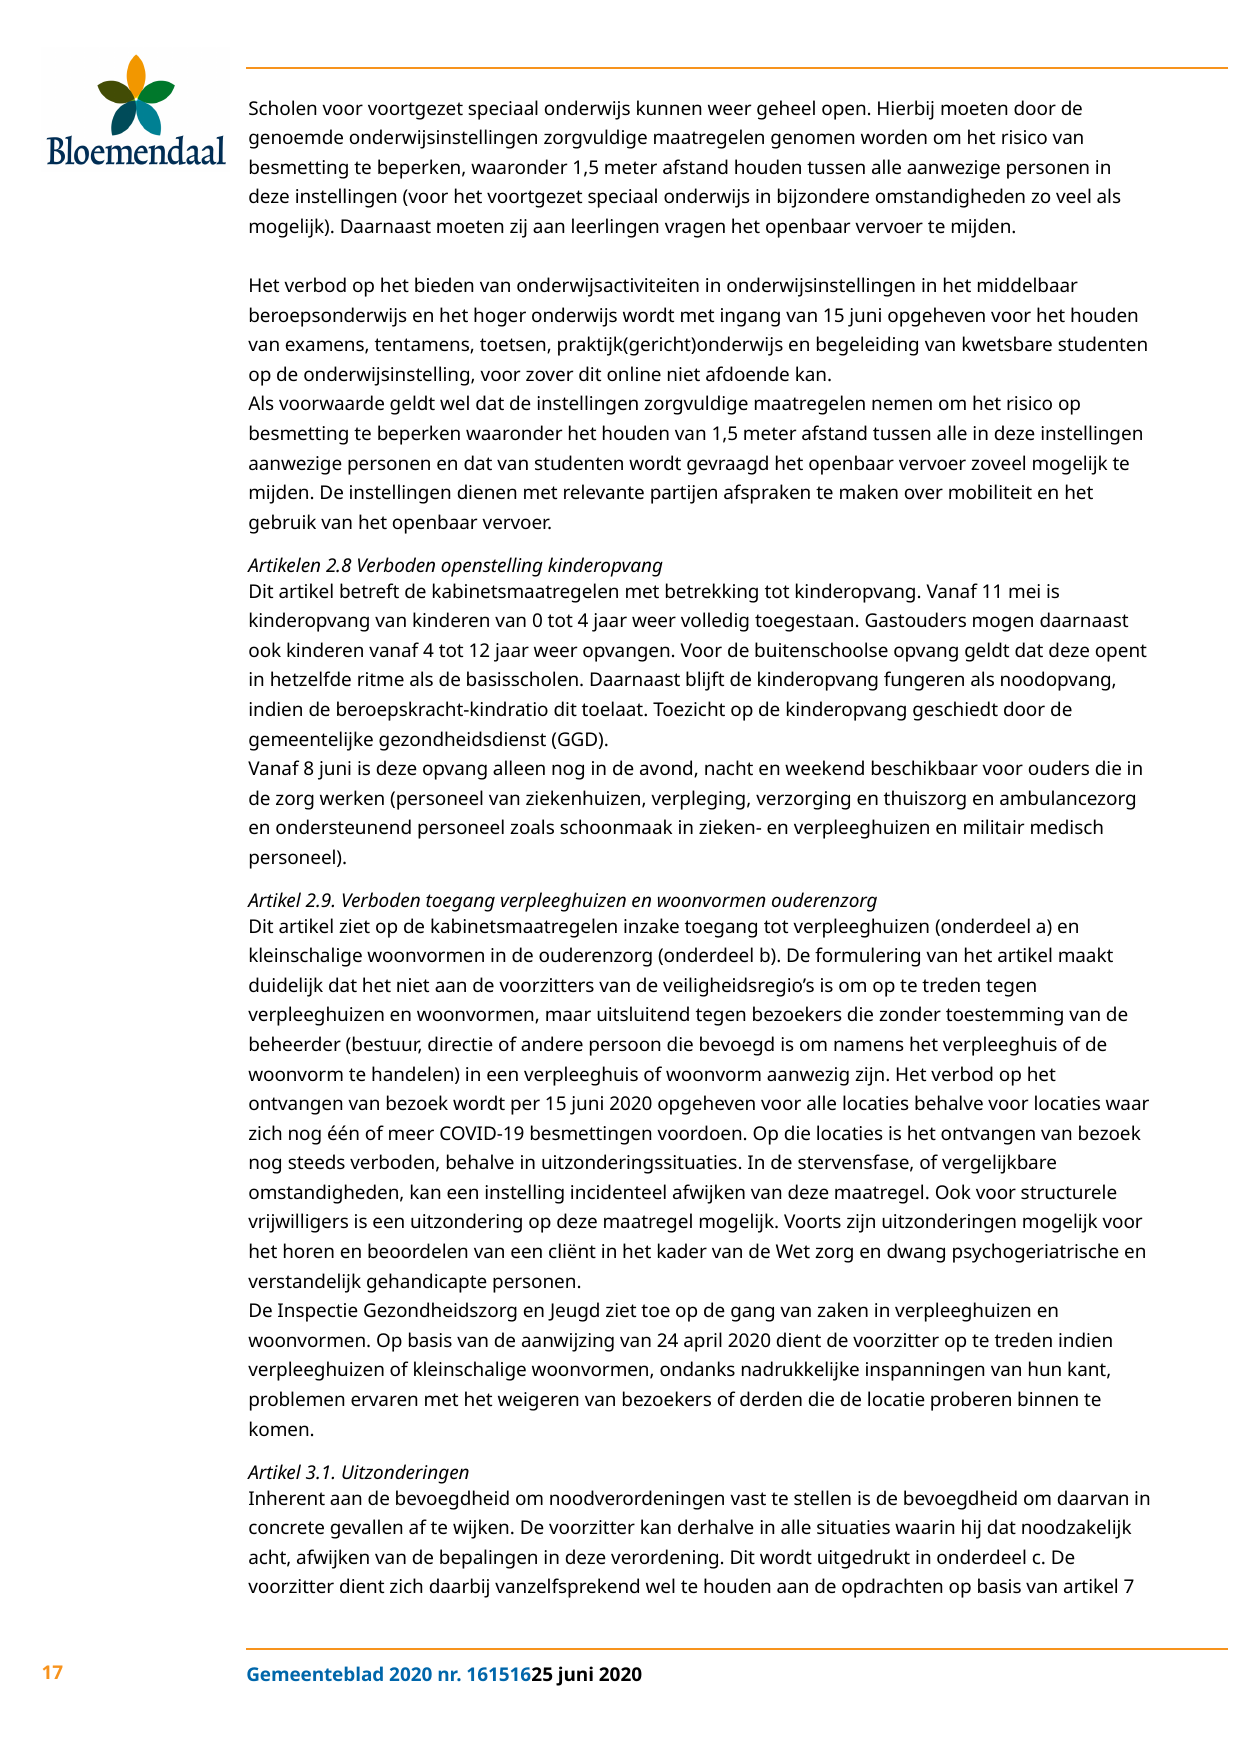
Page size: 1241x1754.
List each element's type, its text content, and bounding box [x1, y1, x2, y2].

text Het verbod op het bieden van onderwijsactiviteiten in onderwijsinstellingen in het middelbaar beroepsonderwijs en het hoger onderwijs wordt met ingang van 15 juni opgeheven voor het houden van examens, tentamens, toetsen, praktijk(gericht)onderwijs en begeleiding van kwetsbare studenten op de onderwijsinstelling, voor zover dit online niet afdoende kan. [248, 272, 1152, 387]
text Scholen voor voortgezet speciaal onderwijs kunnen weer geheel open. Hierbij moeten door de genoemde onderwijsinstellingen zorgvuldige maatregelen genomen worden om het risico van besmetting te beperken, waaronder 1,5 meter afstand houden tussen alle aanwezige personen in deze instellingen (voor het voortgezet speciaal onderwijs in bijzondere omstandigheden zo veel als mogelijk). Daarnaast moeten zij aan leerlingen vragen het openbaar vervoer te mijden. [248, 95, 1152, 239]
text Dit artikel betreft de kabinetsmaatregelen met betrekking tot kinderopvang. Vanaf 11 mei is kinderopvang van kinderen van 0 tot 4 jaar weer volledig toegestaan. Gastouders mogen daarnaast ook kinderen vanaf 4 tot 12 jaar weer opvangen. Voor de buitenschoolse opvang geldt dat deze opent in hetzelfde ritme als de basisscholen. Daarnaast blijft de kinderopvang fungeren als noodopvang, indien de beroepskracht-kindratio dit toelaat. Toezicht op de kinderopvang geschiedt door de gemeentelijke gezondheidsdienst (GGD). [248, 578, 1152, 751]
text Als voorwaarde geldt wel dat de instellingen zorgvuldige maatregelen nemen om het risico op besmetting te beperken waaronder het houden van 1,5 meter afstand tussen alle in deze instellingen aanwezige personen en dat van studenten wordt gevraagd het openbaar vervoer zoveel mogelijk te mijden. De instellingen dienen met relevante partijen afspraken te maken over mobiliteit en het gebruik van het openbaar vervoer. [248, 391, 1152, 535]
text Artikelen 2.8 Verboden openstelling kinderopvang [248, 552, 1152, 578]
text Inherent aan de bevoegdheid om noodverordeningen vast te stellen is de bevoegdheid om daarvan in concrete gevallen af te wijken. De voorzitter kan derhalve in alle situaties waarin hij dat noodzakelijk acht, afwijken van de bepalingen in deze verordening. Dit wordt uitgedrukt in onderdeel c. De voorzitter dient zich daarbij vanzelfsprekend wel te houden aan de opdrachten op basis van artikel 7 [248, 1485, 1152, 1599]
text Artikel 3.1. Uitzonderingen [248, 1459, 1152, 1485]
text Artikel 2.9. Verboden toegang verpleeghuizen en woonvormen ouderenzorg [248, 887, 1152, 913]
picture [41, 47, 231, 172]
text De Inspectie Gezondheidszorg en Jeugd ziet toe op de gang van zaken in verpleeghuizen en woonvormen. Op basis van de aanwijzing van 24 april 2020 dient de voorzitter op te treden indien verpleeghuizen of kleinschalige woonvormen, ondanks nadrukkelijke inspanningen van hun kant, problemen ervaren met het weigeren van bezoekers of derden die de locatie proberen binnen te komen. [248, 1297, 1152, 1442]
text Vanaf 8 juni is deze opvang alleen nog in de avond, nacht en weekend beschikbaar voor ouders die in de zorg werken (personeel van ziekenhuizen, verpleging, verzorging en thuiszorg en ambulancezorg en ondersteunend personeel zoals schoonmaak in zieken- en verpleeghuizen en militair medisch personeel). [248, 755, 1152, 870]
text Dit artikel ziet op de kabinetsmaatregelen inzake toegang tot verpleeghuizen (onderdeel a) en kleinschalige woonvormen in de ouderenzorg (onderdeel b). De formulering van het artikel maakt duidelijk dat het niet aan de voorzitters van de veiligheidsregio’s is om op te treden tegen verpleeghuizen en woonvormen, maar uitsluitend tegen bezoekers die zonder toestemming van de beheerder (bestuur, directie of andere persoon die bevoegd is om namens het verpleeghuis of de woonvorm te handelen) in een verpleeghuis of woonvorm aanwezig zijn. Het verbod op het ontvangen van bezoek wordt per 15 juni 2020 opgeheven voor alle locaties behalve voor locaties waar zich nog één of meer COVID-19 besmettingen voordoen. Op die locaties is het ontvangen van bezoek nog steeds verboden, behalve in uitzonderingssituaties. In de stervensfase, of vergelijkbare omstandigheden, kan een instelling incidenteel afwijken van deze maatregel. Ook voor structurele vrijwilligers is een uitzondering op deze maatregel mogelijk. Voorts zijn uitzonderingen mogelijk voor het horen en beoordelen van een cliënt in het kader van de Wet zorg en dwang psychogeriatrische en verstandelijk gehandicapte personen. [248, 913, 1152, 1294]
